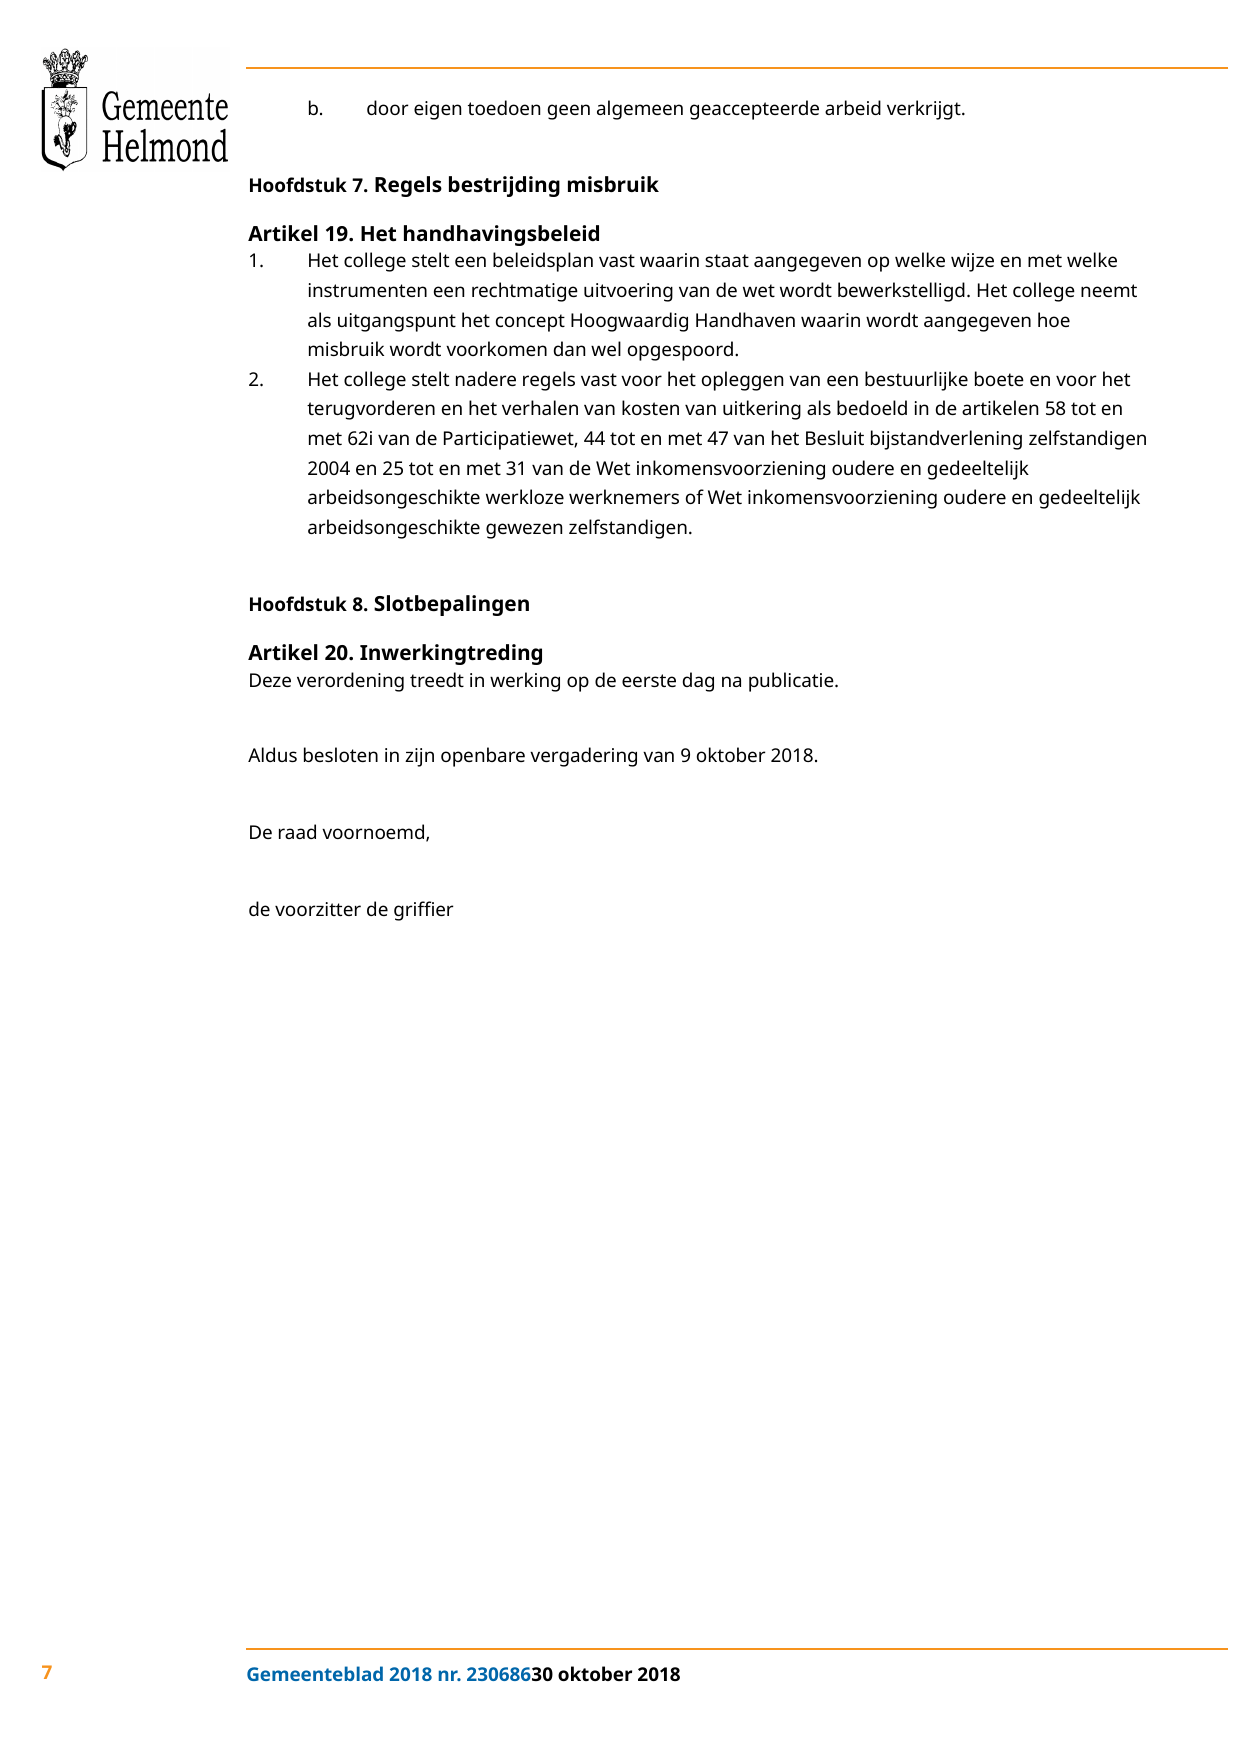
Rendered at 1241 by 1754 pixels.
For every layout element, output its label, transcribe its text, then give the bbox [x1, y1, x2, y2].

text Deze verordening treedt in werking op de eerste dag na publicatie. [248, 667, 1152, 693]
text Hoofdstuk 8. Slotbepalingen [248, 589, 1152, 618]
text Hoofdstuk 7. Regels bestrijding misbruik [248, 170, 1152, 198]
text Aldus besloten in zijn openbare vergadering van 9 oktober 2018. [248, 742, 1152, 768]
list Het college stelt een beleidsplan vast waarin staat aangegeven op welke wijze en met welke instrumenten een rechtmatige uitvoering van de wet wordt bewerkstelligd. Het college neemt als uitgangspunt het concept Hoogwaardig Handhaven waarin wordt aangegeven hoe misbruik wordt voorkomen dan wel opgespoord. [248, 248, 1152, 362]
text De raad voornoemd, [248, 819, 1152, 845]
list door eigen toedoen geen algemeen geaccepteerde arbeid verkrijgt. [307, 95, 1152, 121]
text Artikel 19. Het handhavingsbeleid [248, 219, 1152, 248]
text de voorzitter de griffier [248, 896, 1152, 922]
list Het college stelt nadere regels vast voor het opleggen van een bestuurlijke boete en voor het terugvorderen en het verhalen van kosten van uitkering als bedoeld in de artikelen 58 tot en met 62i van de Participatiewet, 44 tot en met 47 van het Besluit bijstandverlening zelfstandigen 2004 en 25 tot en met 31 van de Wet inkomensvoorziening oudere en gedeeltelijk arbeidsongeschikte werkloze werknemers of Wet inkomensvoorziening oudere en gedeeltelijk arbeidsongeschikte gewezen zelfstandigen. [248, 366, 1152, 540]
picture [41, 47, 231, 172]
text Artikel 20. Inwerkingtreding [248, 638, 1152, 667]
